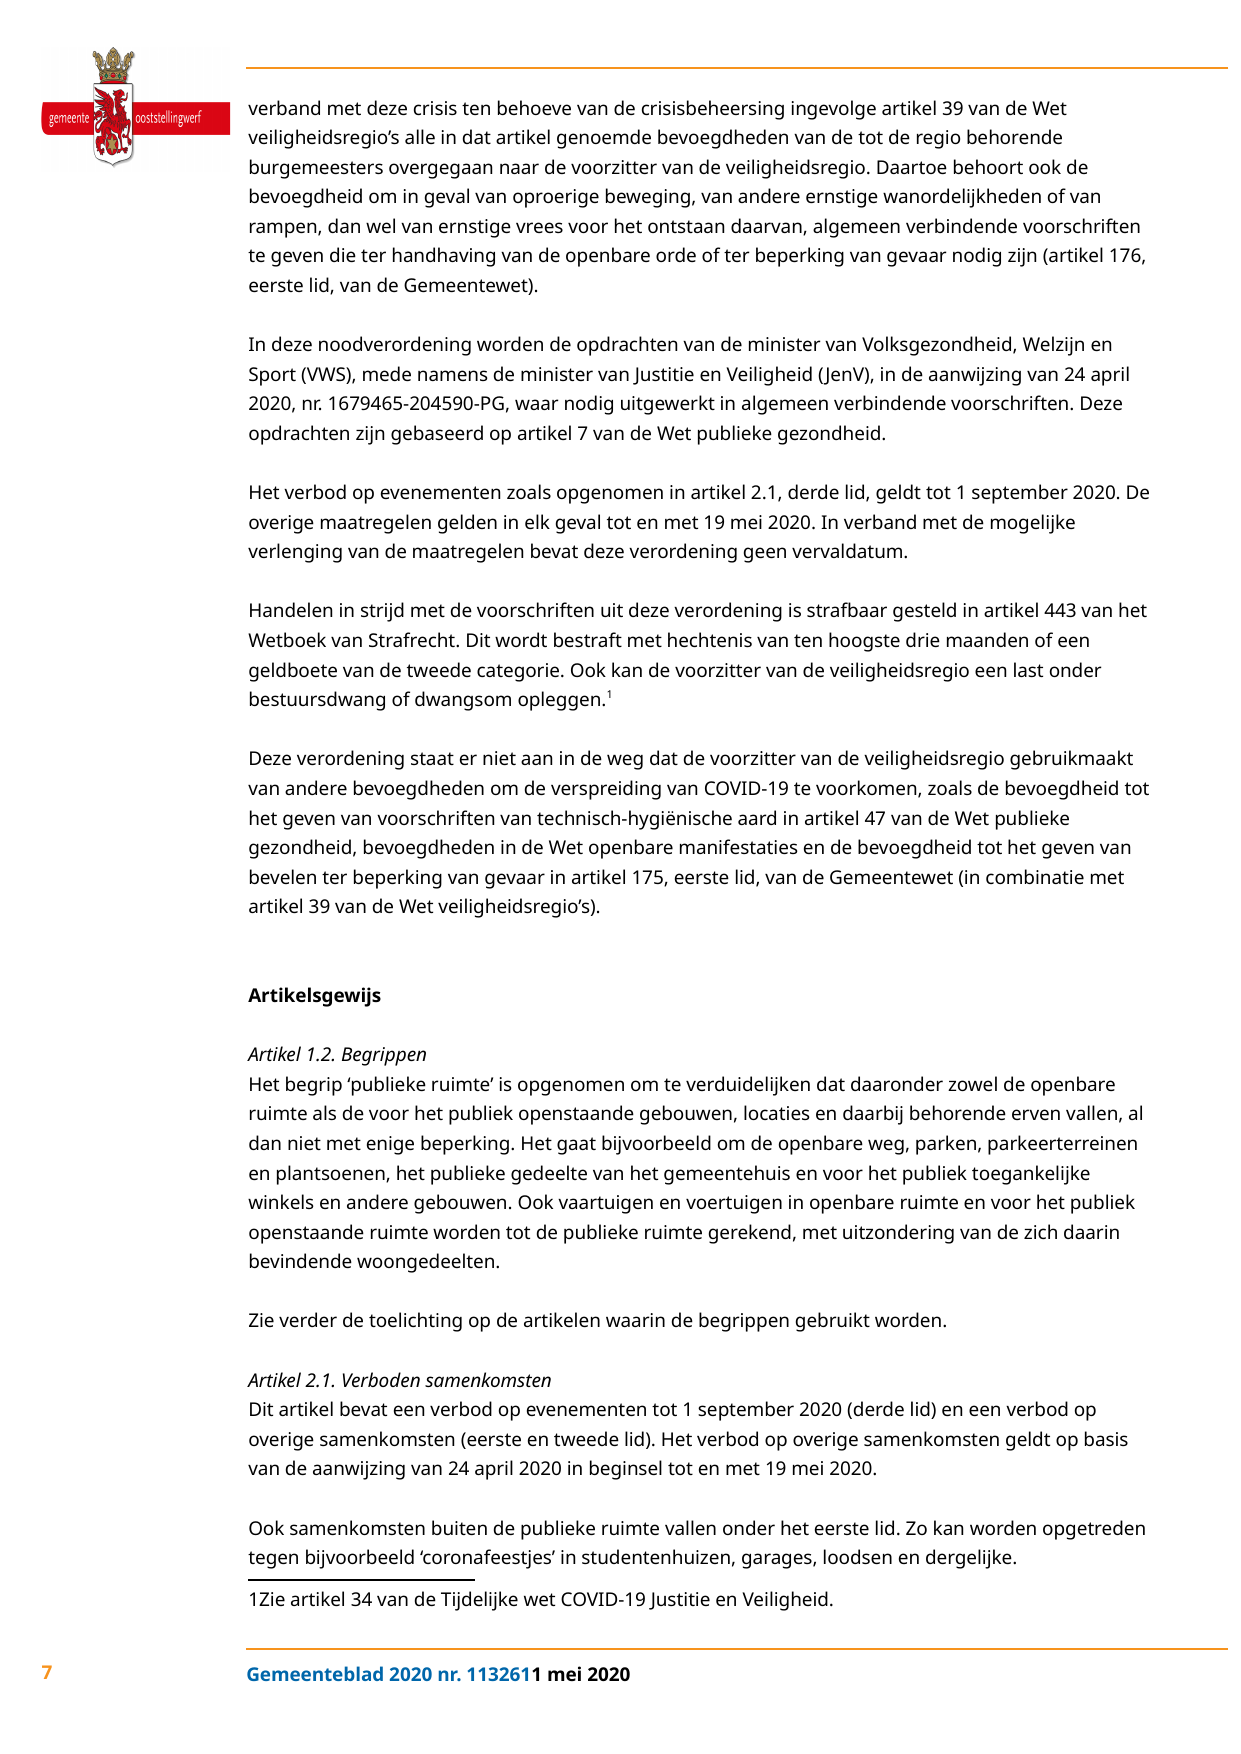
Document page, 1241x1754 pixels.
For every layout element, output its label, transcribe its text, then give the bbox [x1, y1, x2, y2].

picture [41, 47, 231, 172]
text Deze verordening staat er niet aan in de weg dat de voorzitter van de veiligheidsregio gebruikmaakt van andere bevoegdheden om de verspreiding van COVID-19 te voorkomen, zoals de bevoegdheid tot het geven van voorschriften van technisch-hygiënische aard in artikel 47 van de Wet publieke gezondheid, bevoegdheden in de Wet openbare manifestaties en de bevoegdheid tot het geven van bevelen ter beperking van gevaar in artikel 175, eerste lid, van de Gemeentewet (in combinatie met artikel 39 van de Wet veiligheidsregio’s). [248, 746, 1152, 919]
text In deze noodverordening worden de opdrachten van de minister van Volksgezondheid, Welzijn en Sport (VWS), mede namens de minister van Justitie en Veiligheid (JenV), in de aanwijzing van 24 april 2020, nr. 1679465-204590-PG, waar nodig uitgewerkt in algemeen verbindende voorschriften. Deze opdrachten zijn gebaseerd op artikel 7 van de Wet publieke gezondheid. [248, 331, 1152, 446]
text Zie verder de toelichting op de artikelen waarin de begrippen gebruikt worden. [248, 1308, 1152, 1333]
text Zie artikel 34 van de Tijdelijke wet COVID-19 Justitie en Veiligheid. [248, 1586, 1152, 1612]
text Handelen in strijd met de voorschriften uit deze verordening is strafbaar gesteld in artikel 443 van het Wetboek van Strafrecht. Dit wordt bestraft met hechtenis van ten hoogste drie maanden of een geldboete van de tweede categorie. Ook kan de voorzitter van de veiligheidsregio een last onder bestuursdwang of dwangsom opleggen. [248, 598, 1152, 712]
text Artikel 1.2. Begrippen [248, 1041, 1152, 1067]
text Dit artikel bevat een verbod op evenementen tot 1 september 2020 (derde lid) en een verbod op overige samenkomsten (eerste en tweede lid). Het verbod op overige samenkomsten geldt op basis van de aanwijzing van 24 april 2020 in beginsel tot en met 19 mei 2020. [248, 1396, 1152, 1481]
text verband met deze crisis ten behoeve van de crisisbeheersing ingevolge artikel 39 van de Wet veiligheidsregio’s alle in dat artikel genoemde bevoegdheden van de tot de regio behorende burgemeesters overgegaan naar de voorzitter van de veiligheidsregio. Daartoe behoort ook de bevoegdheid om in geval van oproerige beweging, van andere ernstige wanordelijkheden of van rampen, dan wel van ernstige vrees voor het ontstaan daarvan, algemeen verbindende voorschriften te geven die ter handhaving van de openbare orde of ter beperking van gevaar nodig zijn (artikel 176, eerste lid, van de Gemeentewet). [248, 95, 1152, 298]
text Het verbod op evenementen zoals opgenomen in artikel 2.1, derde lid, geldt tot 1 september 2020. De overige maatregelen gelden in elk geval tot en met 19 mei 2020. In verband met de mogelijke verlenging van de maatregelen bevat deze verordening geen vervaldatum. [248, 479, 1152, 564]
text Artikelsgewijs [248, 982, 1152, 1008]
text Het begrip ‘publieke ruimte’ is opgenomen om te verduidelijken dat daaronder zowel de openbare ruimte als de voor het publiek openstaande gebouwen, locaties en daarbij behorende erven vallen, al dan niet met enige beperking. Het gaat bijvoorbeeld om de openbare weg, parken, parkeerterreinen en plantsoenen, het publieke gedeelte van het gemeentehuis en voor het publiek toegankelijke winkels en andere gebouwen. Ook vaartuigen en voertuigen in openbare ruimte en voor het publiek openstaande ruimte worden tot de publieke ruimte gerekend, met uitzondering van de zich daarin bevindende woongedeelten. [248, 1071, 1152, 1274]
text Artikel 2.1. Verboden samenkomsten [248, 1367, 1152, 1393]
text Ook samenkomsten buiten de publieke ruimte vallen onder het eerste lid. Zo kan worden opgetreden tegen bijvoorbeeld ‘coronafeestjes’ in studentenhuizen, garages, loodsen en dergelijke. [248, 1515, 1152, 1570]
